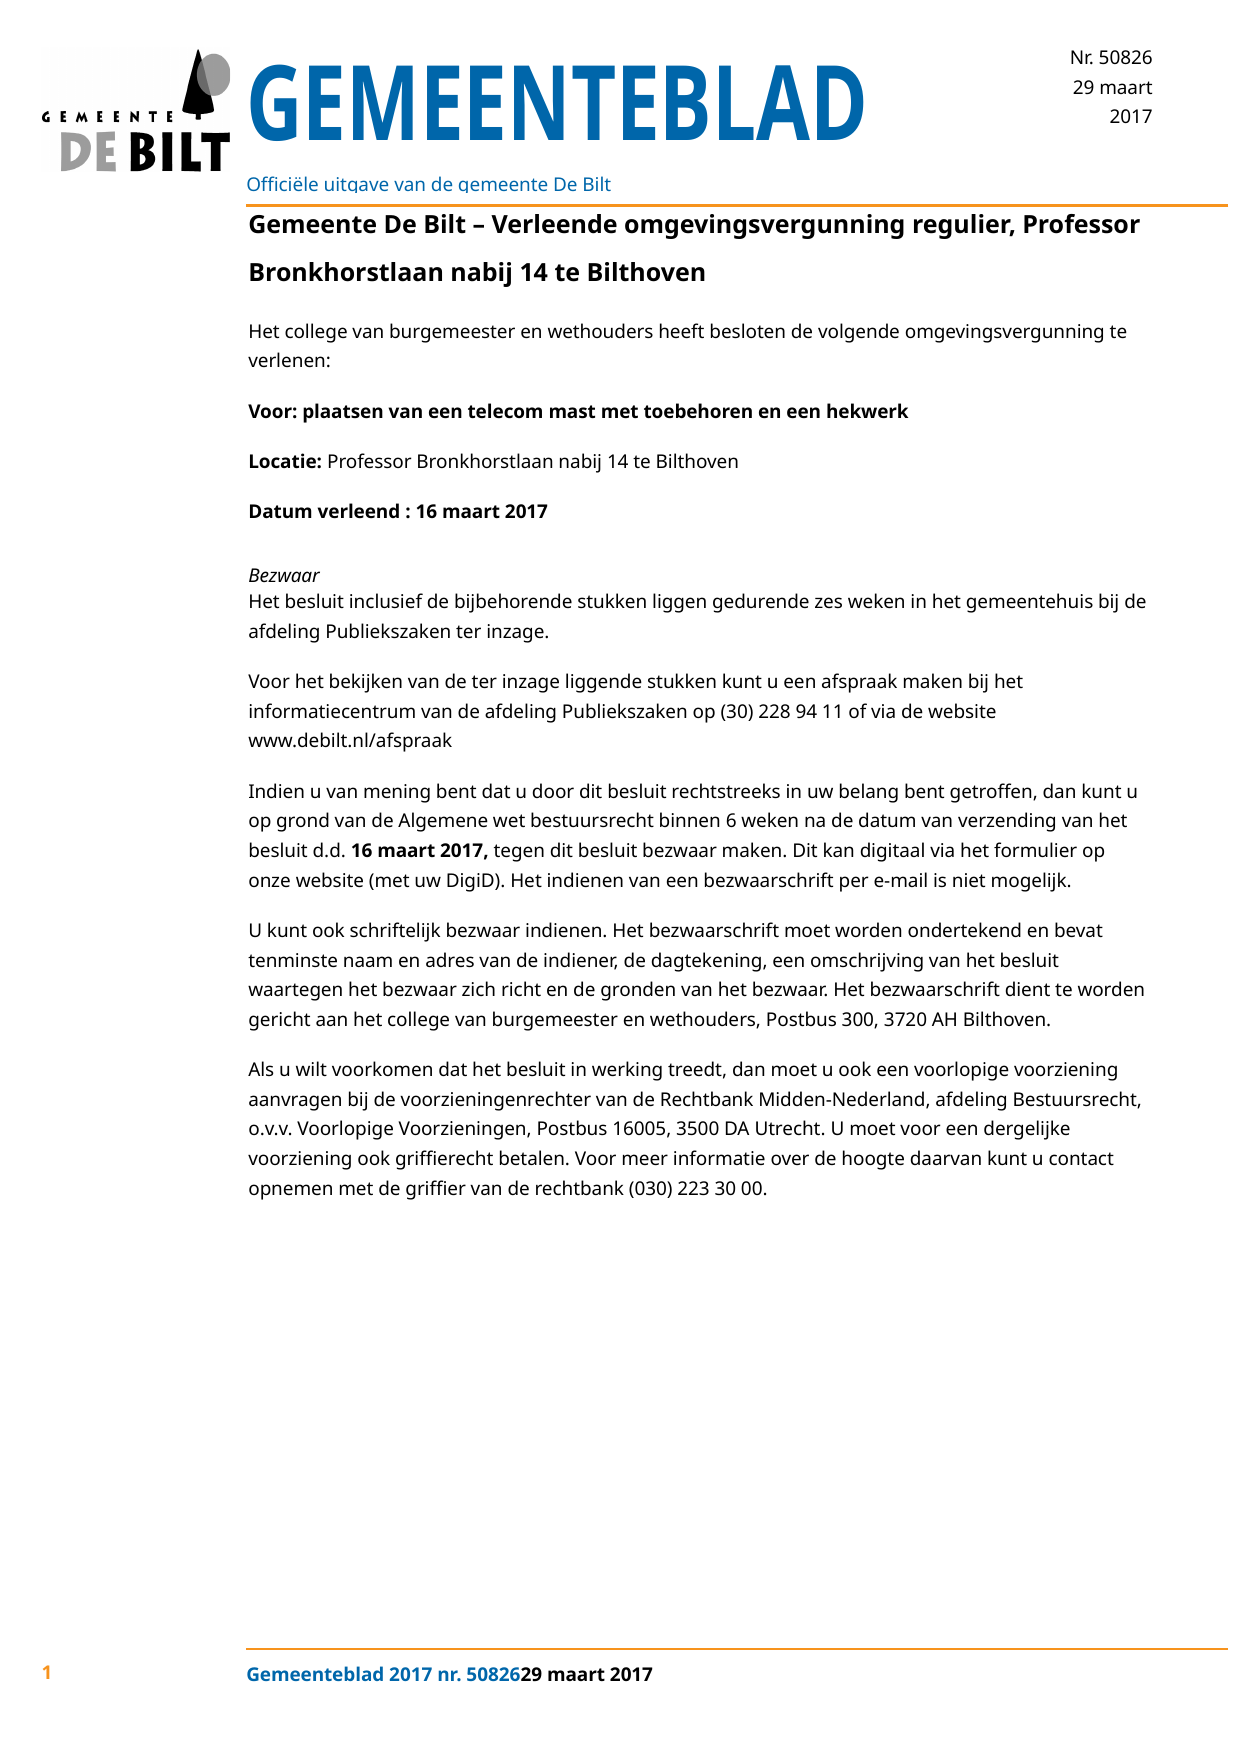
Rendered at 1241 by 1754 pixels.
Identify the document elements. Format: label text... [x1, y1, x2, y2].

text Het college van burgemeester en wethouders heeft besloten de volgende omgevingsvergunning te verlenen: [248, 318, 1152, 373]
text Voor het bekijken van de ter inzage liggende stukken kunt u een afspraak maken bij het informatiecentrum van de afdeling Publiekszaken op (30) 228 94 11 of via de website www.debilt.nl/afspraak [248, 668, 1152, 753]
text Locatie: Professor Bronkhorstlaan nabij 14 te Bilthoven [248, 448, 1152, 474]
text Het besluit inclusief de bijbehorende stukken liggen gedurende zes weken in het gemeentehuis bij de afdeling Publiekszaken ter inzage. [248, 588, 1152, 644]
text U kunt ook schriftelijk bezwaar indienen. Het bezwaarschrift moet worden ondertekend en bevat tenminste naam en adres van de indiener, de dagtekening, een omschrijving van het besluit waartegen het bezwaar zich richt en de gronden van het bezwaar. Het bezwaarschrift dient te worden gericht aan het college van burgemeester en wethouders, Postbus 300, 3720 AH Bilthoven. [248, 917, 1152, 1032]
text Voor: plaatsen van een telecom mast met toebehoren en een hekwerk [248, 398, 1152, 424]
text Gemeente De Bilt – Verleende omgevingsvergunning regulier, Professor Bronkhorstlaan nabij 14 te Bilthoven [248, 207, 1152, 288]
picture [41, 47, 231, 172]
text Datum verleend : 16 maart 2017 [248, 499, 1152, 524]
text Als u wilt voorkomen dat het besluit in werking treedt, dan moet u ook een voorlopige voorziening aanvragen bij de voorzieningenrechter van de Rechtbank Midden-Nederland, afdeling Bestuursrecht, o.v.v. Voorlopige Voorzieningen, Postbus 16005, 3500 DA Utrecht. U moet voor een dergelijke voorziening ook griffierecht betalen. Voor meer informatie over de hoogte daarvan kunt u contact opnemen met de griffier van de rechtbank (030) 223 30 00. [248, 1056, 1152, 1200]
text Indien u van mening bent dat u door dit besluit rechtstreeks in uw belang bent getroffen, dan kunt u op grond van de Algemene wet bestuursrecht binnen 6 weken na de datum van verzending van het besluit d.d. 16 maart 2017, tegen dit besluit bezwaar maken. Dit kan digitaal via het formulier op onze website (met uw DigiD). Het indienen van een bezwaarschrift per e-mail is niet mogelijk. [248, 778, 1152, 892]
text Bezwaar [248, 563, 1152, 588]
